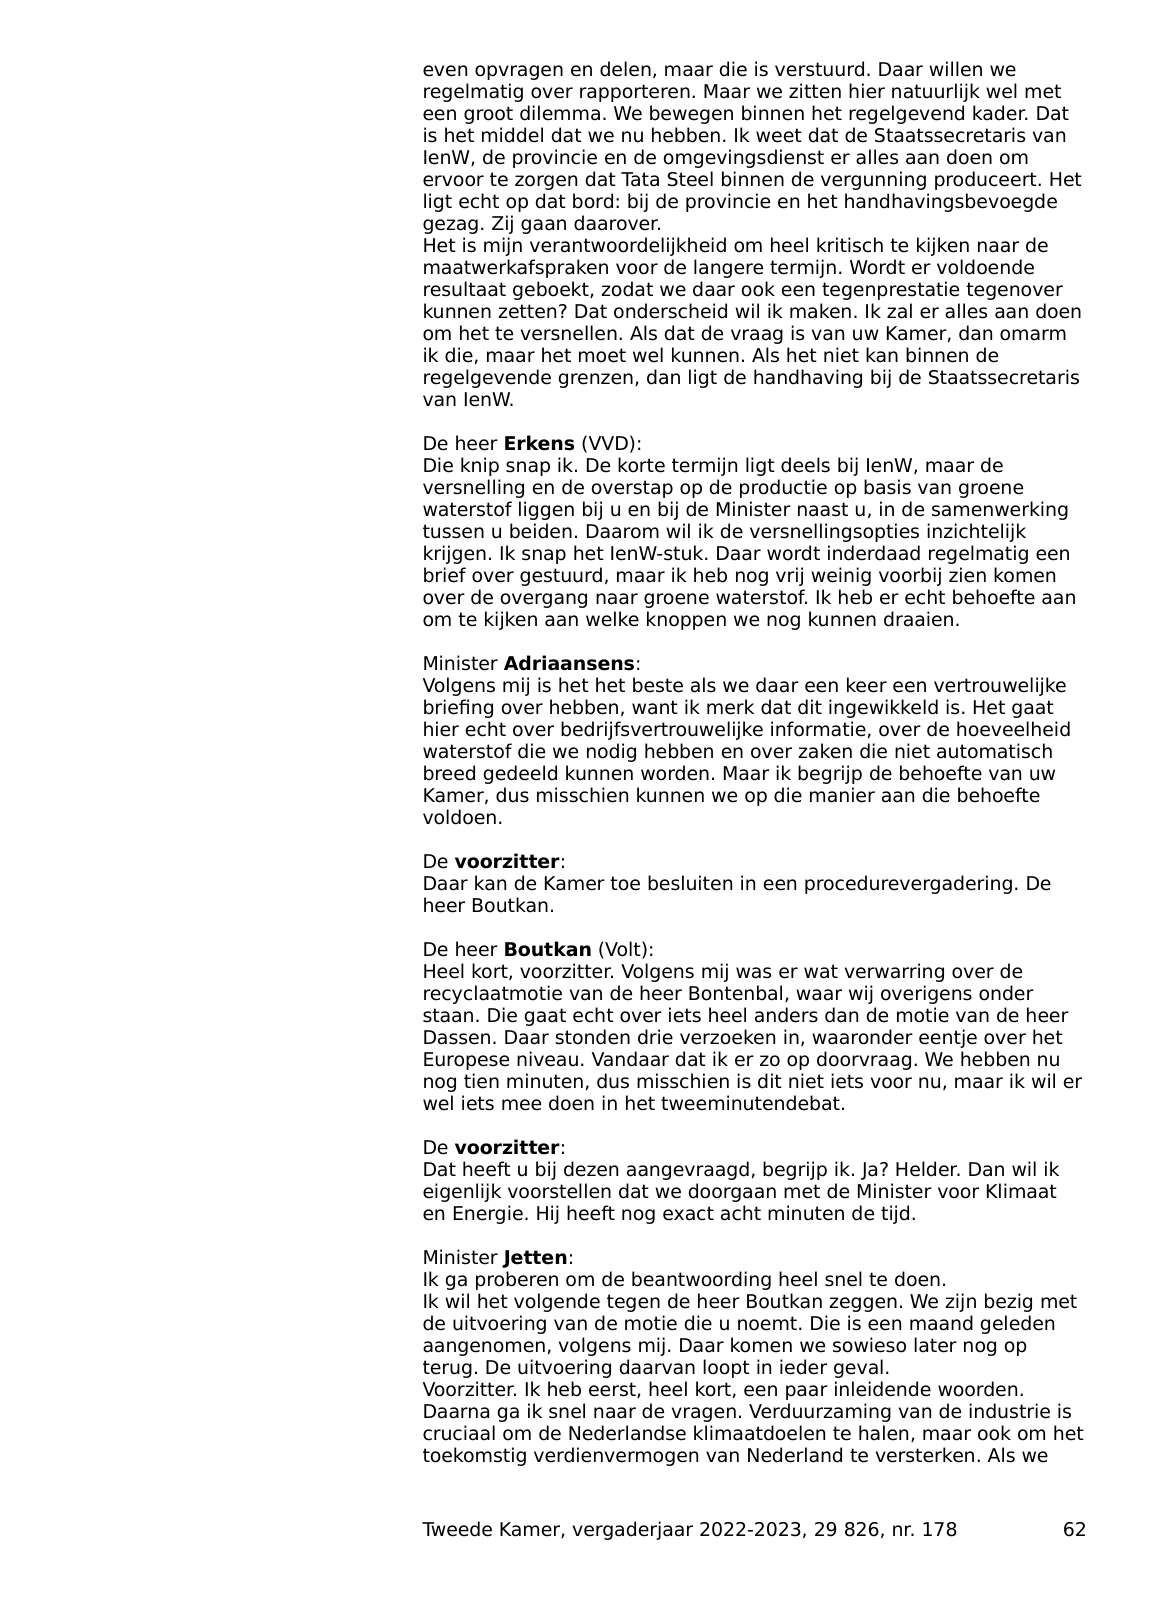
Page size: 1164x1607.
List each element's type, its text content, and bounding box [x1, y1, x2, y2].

text Dat heeft u bij dezen aangevraagd, begrijp ik. Ja? Helder. Dan wil ik eigenlijk voorstellen dat we doorgaan met de Minister voor Klimaat en Energie. Hij heeft nog exact acht minuten de tijd. [422, 1159, 1087, 1225]
text Die knip snap ik. De korte termijn ligt deels bij IenW, maar de versnelling en de overstap op de productie op basis van groene waterstof liggen bij u en bij de Minister naast u, in de samenwerking tussen u beiden. Daarom wil ik de versnellingsopties inzichtelijk krijgen. Ik snap het IenW-stuk. Daar wordt inderdaad regelmatig een brief over gestuurd, maar ik heb nog vrij weinig voorbij zien komen over de overgang naar groene waterstof. Ik heb er echt behoefte aan om te kijken aan welke knoppen we nog kunnen draaien. [422, 455, 1087, 631]
text Ik wil het volgende tegen de heer Boutkan zeggen. We zijn bezig met de uitvoering van de motie die u noemt. Die is een maand geleden aangenomen, volgens mij. Daar komen we sowieso later nog op terug. De uitvoering daarvan loopt in ieder geval. [422, 1291, 1087, 1379]
text Heel kort, voorzitter. Volgens mij was er wat verwarring over de recyclaatmotie van de heer Bontenbal, waar wij overigens onder staan. Die gaat echt over iets heel anders dan de motie van de heer Dassen. Daar stonden drie verzoeken in, waaronder eentje over het Europese niveau. Vandaar dat ik er zo op doorvraag. We hebben nu nog tien minuten, dus misschien is dit niet iets voor nu, maar ik wil er wel iets mee doen in het tweeminutendebat. [422, 961, 1087, 1115]
text De heer Boutkan (Volt): [422, 939, 1087, 961]
text Minister Jetten: [422, 1247, 1087, 1269]
text Minister Adriaansens: [422, 653, 1087, 675]
text Daar kan de Kamer toe besluiten in een procedurevergadering. De heer Boutkan. [422, 873, 1087, 917]
text De voorzitter: [422, 1137, 1087, 1159]
text Ik ga proberen om de beantwoording heel snel te doen. [422, 1269, 1087, 1291]
text De voorzitter: [422, 851, 1087, 873]
text Het is mijn verantwoordelijkheid om heel kritisch te kijken naar de maatwerkafspraken voor de langere termijn. Wordt er voldoende resultaat geboekt, zodat we daar ook een tegenprestatie tegenover kunnen zetten? Dat onderscheid wil ik maken. Ik zal er alles aan doen om het te versnellen. Als dat de vraag is van uw Kamer, dan omarm ik die, maar het moet wel kunnen. Als het niet kan binnen de regelgevende grenzen, dan ligt de handhaving bij de Staatssecretaris van IenW. [422, 235, 1087, 411]
text even opvragen en delen, maar die is verstuurd. Daar willen we regelmatig over rapporteren. Maar we zitten hier natuurlijk wel met een groot dilemma. We bewegen binnen het regelgevend kader. Dat is het middel dat we nu hebben. Ik weet dat de Staatssecretaris van IenW, de provincie en de omgevingsdienst er alles aan doen om ervoor te zorgen dat Tata Steel binnen de vergunning produceert. Het ligt echt op dat bord: bij de provincie en het handhavingsbevoegde gezag. Zij gaan daarover. [422, 59, 1087, 235]
text De heer Erkens (VVD): [422, 433, 1087, 455]
text Volgens mij is het het beste als we daar een keer een vertrouwelijke briefing over hebben, want ik merk dat dit ingewikkeld is. Het gaat hier echt over bedrijfsvertrouwelijke informatie, over de hoeveelheid waterstof die we nodig hebben en over zaken die niet automatisch breed gedeeld kunnen worden. Maar ik begrijp de behoefte van uw Kamer, dus misschien kunnen we op die manier aan die behoefte voldoen. [422, 675, 1087, 829]
text Voorzitter. Ik heb eerst, heel kort, een paar inleidende woorden. Daarna ga ik snel naar de vragen. Verduurzaming van de industrie is cruciaal om de Nederlandse klimaatdoelen te halen, maar ook om het toekomstig verdienvermogen van Nederland te versterken. Als we [422, 1379, 1087, 1467]
